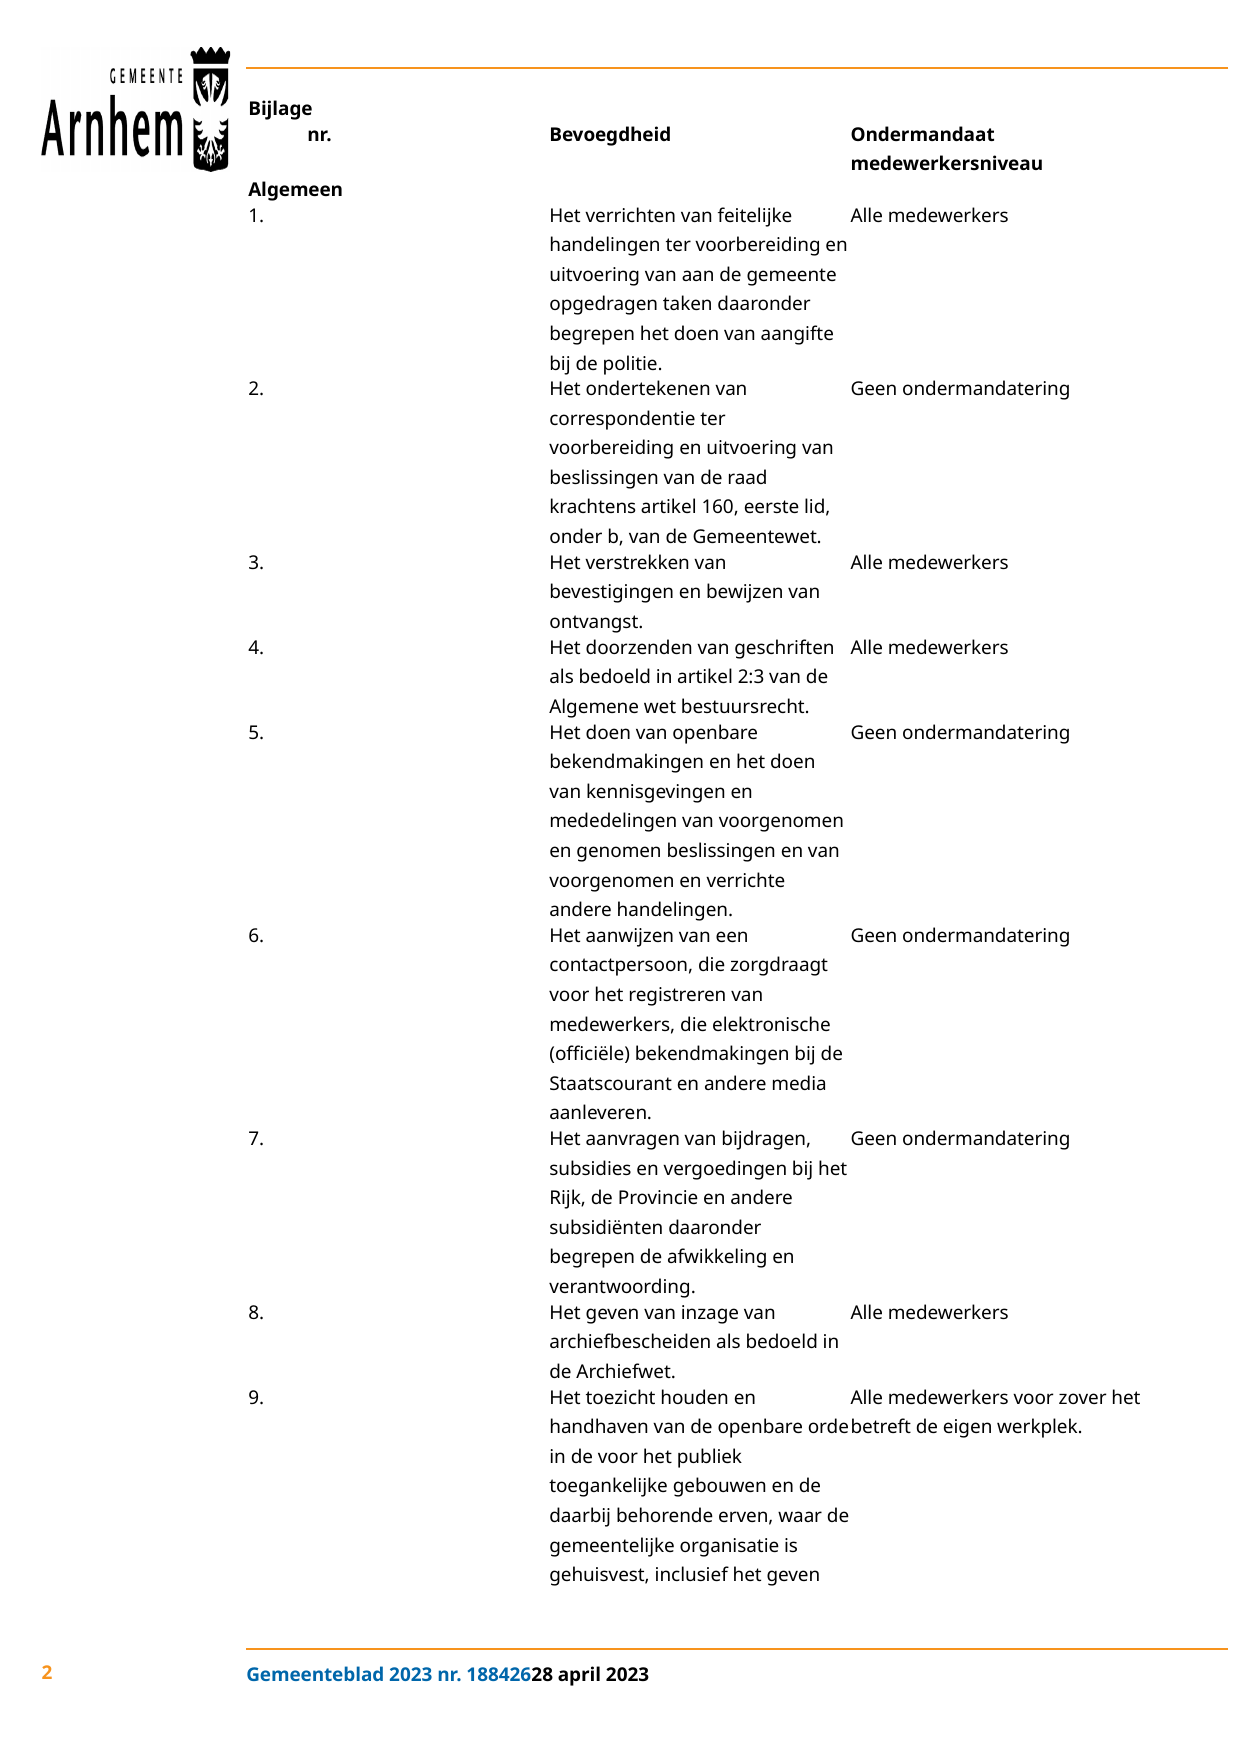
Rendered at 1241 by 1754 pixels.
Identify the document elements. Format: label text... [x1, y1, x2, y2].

table_cell Het verrichten van feitelijke handelingen ter voorbereiding en uitvoering van aan de gemeente opgedragen taken daaronder begrepen het doen van aangifte bij de politie. [549, 202, 850, 375]
table_cell Alle medewerkers [850, 634, 1152, 719]
table_cell Algemeen [248, 176, 1152, 202]
table_cell Alle medewerkers [850, 549, 1152, 634]
table_cell Het geven van inzage van archiefbescheiden als bedoeld in de Archiefwet. [549, 1299, 850, 1384]
table_cell [248, 1125, 549, 1299]
table_cell Geen ondermandatering [850, 375, 1152, 549]
table_cell Alle medewerkers [850, 1299, 1152, 1384]
text Bijlage [248, 95, 1152, 121]
table_cell [248, 549, 549, 634]
table_header Bevoegdheid [549, 121, 850, 176]
table_header nr. [248, 121, 549, 176]
table_cell Alle medewerkers [850, 202, 1152, 375]
table_cell Het verstrekken van bevestigingen en bewijzen van ontvangst. [549, 549, 850, 634]
table_cell Het toezicht houden en handhaven van de openbare orde in de voor het publiek toegankelijke gebouwen en de daarbij behorende erven, waar de gemeentelijke organisatie is gehuisvest, inclusief het geven [549, 1384, 850, 1587]
table_cell [248, 375, 549, 549]
table_cell Geen ondermandatering [850, 922, 1152, 1125]
picture [41, 47, 231, 172]
table_cell [248, 922, 549, 1125]
table_cell Het doen van openbare bekendmakingen en het doen van kennisgevingen en mededelingen van voorgenomen en genomen beslissingen en van voorgenomen en verrichte andere handelingen. [549, 719, 850, 922]
table_cell Het ondertekenen van correspondentie ter voorbereiding en uitvoering van beslissingen van de raad krachtens artikel 160, eerste lid, onder b, van de Gemeentewet. [549, 375, 850, 549]
table_cell [248, 1299, 549, 1384]
table_cell Het aanvragen van bijdragen, subsidies en vergoedingen bij het Rijk, de Provincie en andere subsidiënten daaronder begrepen de afwikkeling en verantwoording. [549, 1125, 850, 1299]
table_header Ondermandaat medewerkersniveau [850, 121, 1152, 176]
table_cell [248, 719, 549, 922]
table_cell Alle medewerkers voor zover het betreft de eigen werkplek. [850, 1384, 1152, 1587]
table_cell Geen ondermandatering [850, 1125, 1152, 1299]
table_cell [248, 634, 549, 719]
table_cell [248, 1384, 549, 1587]
table_cell Geen ondermandatering [850, 719, 1152, 922]
table_cell Het aanwijzen van een contactpersoon, die zorgdraagt voor het registreren van medewerkers, die elektronische (officiële) bekendmakingen bij de Staatscourant en andere media aanleveren. [549, 922, 850, 1125]
table_cell [248, 202, 549, 375]
table_cell Het doorzenden van geschriften als bedoeld in artikel 2:3 van de Algemene wet bestuursrecht. [549, 634, 850, 719]
